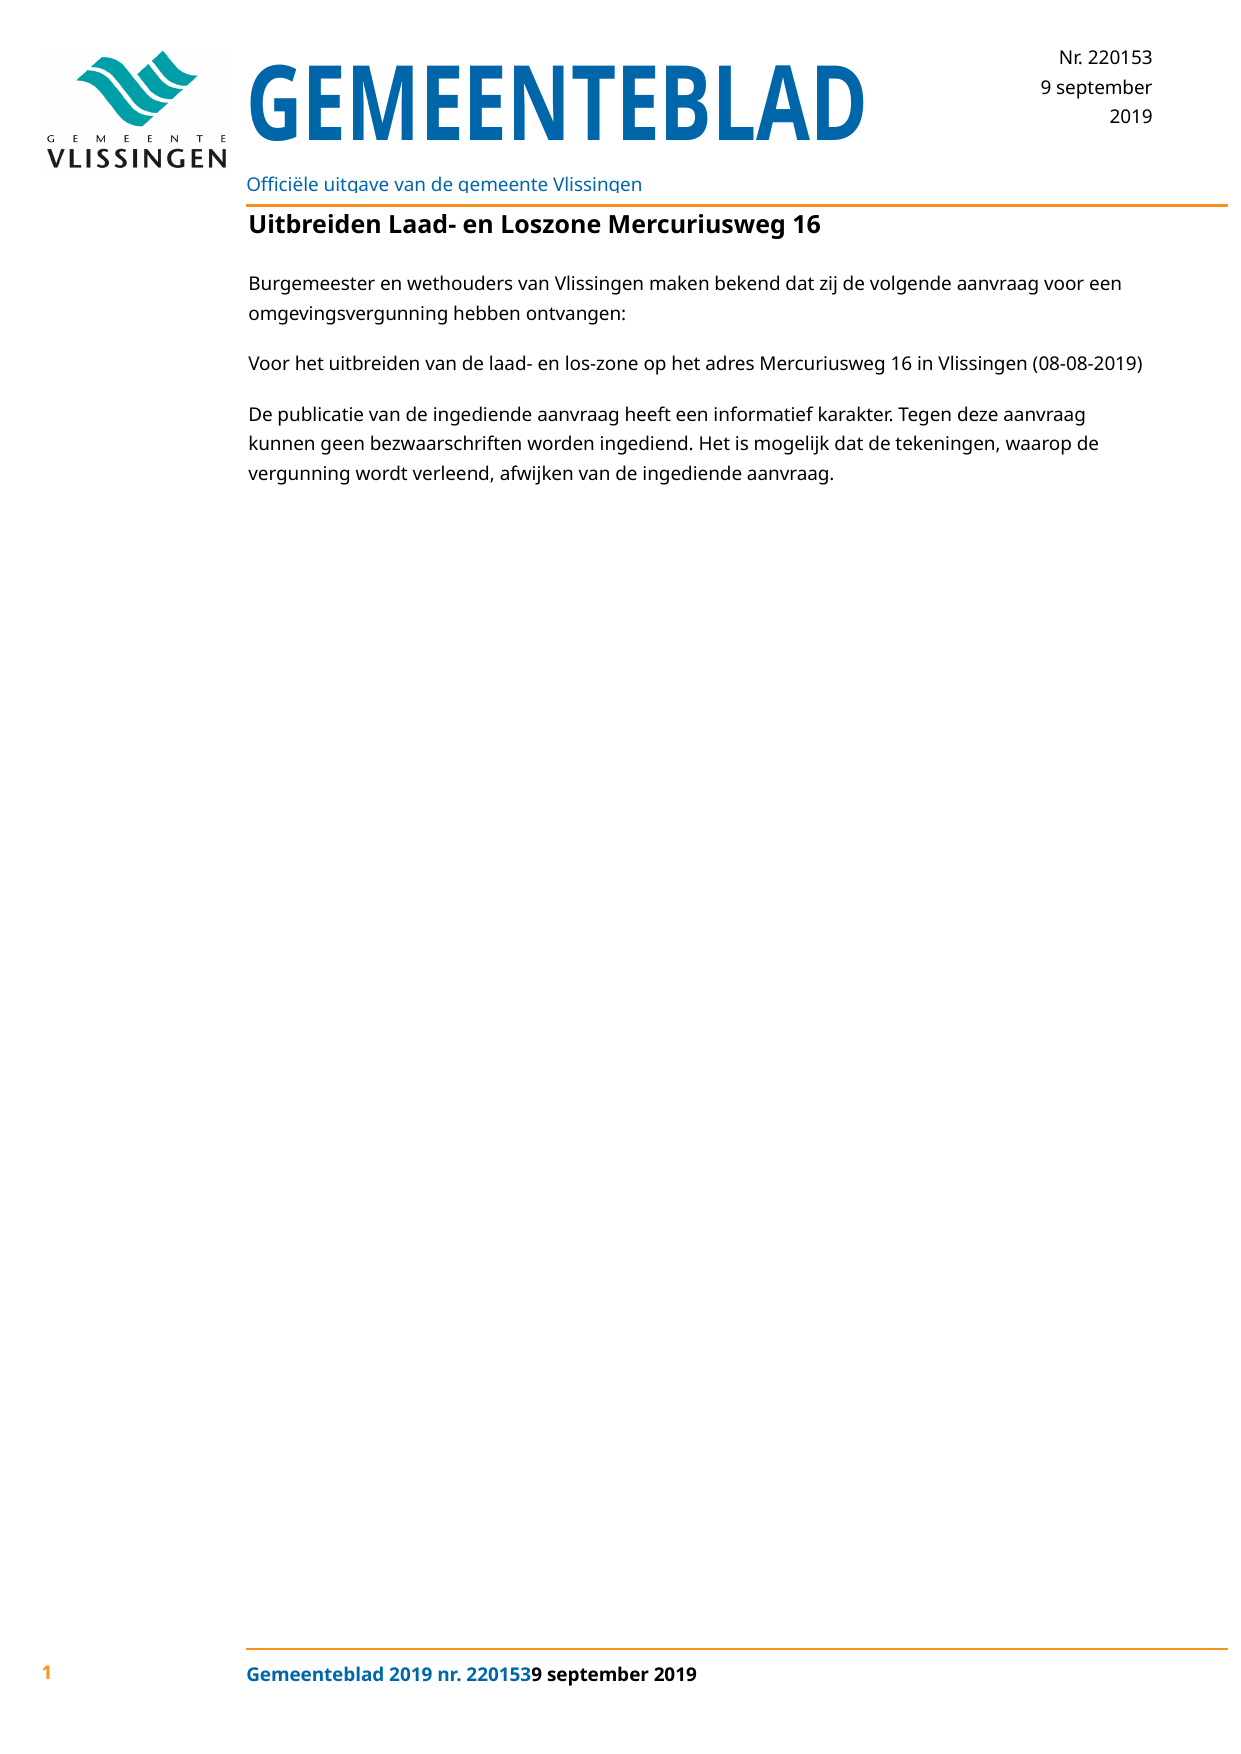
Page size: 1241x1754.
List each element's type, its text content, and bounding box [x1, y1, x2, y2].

text De publicatie van de ingediende aanvraag heeft een informatief karakter. Tegen deze aanvraag kunnen geen bezwaarschriften worden ingediend. Het is mogelijk dat de tekeningen, waarop de vergunning wordt verleend, afwijken van de ingediende aanvraag. [248, 401, 1152, 486]
text Voor het uitbreiden van de laad- en los-zone op het adres Mercuriusweg 16 in Vlissingen (08-08-2019) [248, 350, 1152, 376]
text Uitbreiden Laad- en Loszone Mercuriusweg 16 [248, 207, 1152, 241]
text Burgemeester en wethouders van Vlissingen maken bekend dat zij de volgende aanvraag voor een omgevingsvergunning hebben ontvangen: [248, 270, 1152, 326]
picture [41, 47, 231, 172]
